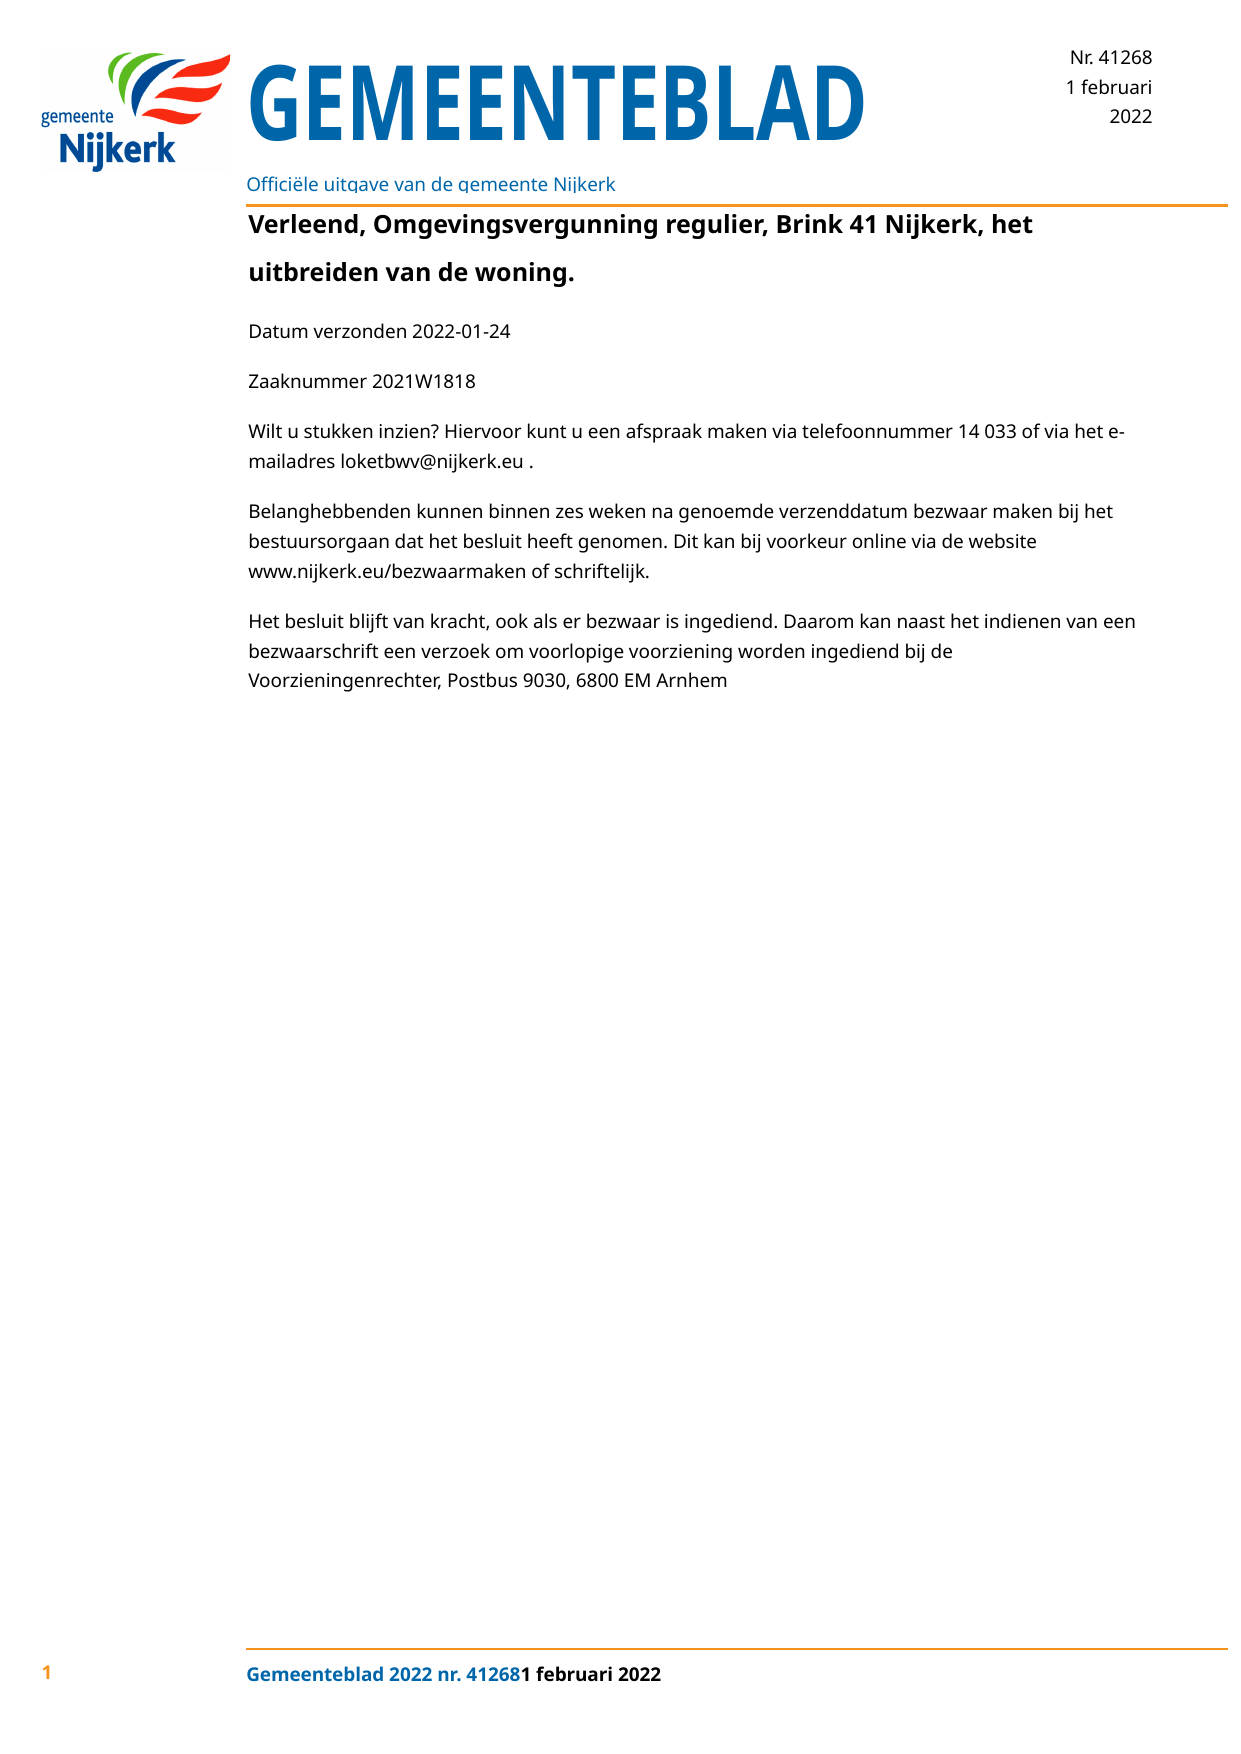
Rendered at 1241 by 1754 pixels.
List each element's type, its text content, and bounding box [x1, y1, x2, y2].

text Zaaknummer 2021W1818 [248, 368, 1152, 394]
text Verleend, Omgevingsvergunning regulier, Brink 41 Nijkerk, het uitbreiden van de woning. [248, 207, 1152, 288]
text Het besluit blijft van kracht, ook als er bezwaar is ingediend. Daarom kan naast het indienen van een bezwaarschrift een verzoek om voorlopige voorziening worden ingediend bij de Voorzieningenrechter, Postbus 9030, 6800 EM Arnhem [248, 608, 1152, 693]
text Wilt u stukken inzien? Hiervoor kunt u een afspraak maken via telefoonnummer 14 033 of via het e-mailadres loketbwv@nijkerk.eu . [248, 419, 1152, 474]
text Datum verzonden 2022-01-24 [248, 318, 1152, 344]
picture [41, 47, 231, 172]
text Belanghebbenden kunnen binnen zes weken na genoemde verzenddatum bezwaar maken bij het bestuursorgaan dat het besluit heeft genomen. Dit kan bij voorkeur online via de website www.nijkerk.eu/bezwaarmaken of schriftelijk. [248, 499, 1152, 584]
